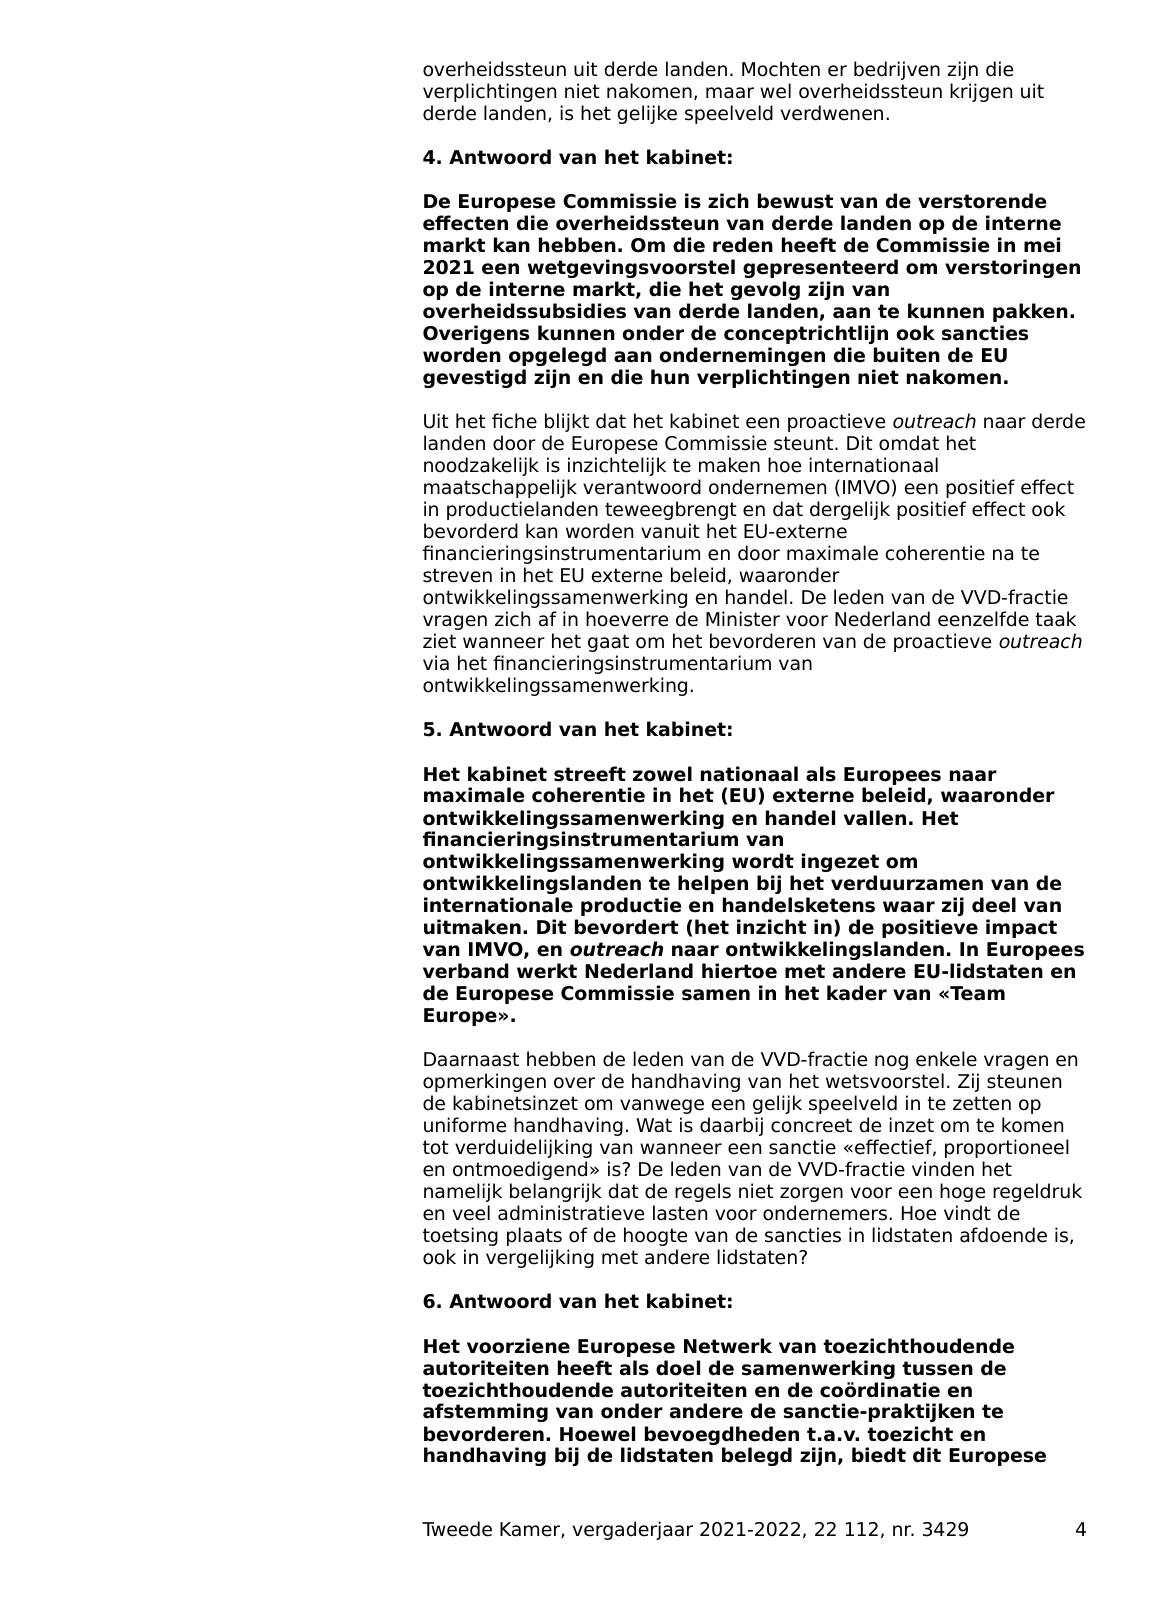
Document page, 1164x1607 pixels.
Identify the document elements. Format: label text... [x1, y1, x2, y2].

text Het kabinet streeft zowel nationaal als Europees naar maximale coherentie in het (EU) externe beleid, waaronder ontwikkelingssamenwerking en handel vallen. Het financieringsinstrumentarium van ontwikkelingssamenwerking wordt ingezet om ontwikkelingslanden te helpen bij het verduurzamen van de internationale productie en handelsketens waar zij deel van uitmaken. Dit bevordert (het inzicht in) de positieve impact van IMVO, en outreach naar ontwikkelingslanden. In Europees verband werkt Nederland hiertoe met andere EU-lidstaten en de Europese Commissie samen in het kader van «Team Europe». [422, 763, 1087, 1027]
text overheidssteun uit derde landen. Mochten er bedrijven zijn die verplichtingen niet nakomen, maar wel overheidssteun krijgen uit derde landen, is het gelijke speelveld verdwenen. [422, 59, 1087, 125]
text De Europese Commissie is zich bewust van de verstorende effecten die overheidssteun van derde landen op de interne markt kan hebben. Om die reden heeft de Commissie in mei 2021 een wetgevingsvoorstel gepresenteerd om verstoringen op de interne markt, die het gevolg zijn van overheidssubsidies van derde landen, aan te kunnen pakken. Overigens kunnen onder de conceptrichtlijn ook sancties worden opgelegd aan ondernemingen die buiten de EU gevestigd zijn en die hun verplichtingen niet nakomen. [422, 191, 1087, 389]
text Daarnaast hebben de leden van de VVD-fractie nog enkele vragen en opmerkingen over de handhaving van het wetsvoorstel. Zij steunen de kabinetsinzet om vanwege een gelijk speelveld in te zetten op uniforme handhaving. Wat is daarbij concreet de inzet om te komen tot verduidelijking van wanneer een sanctie «effectief, proportioneel en ontmoedigend» is? De leden van de VVD-fractie vinden het namelijk belangrijk dat de regels niet zorgen voor een hoge regeldruk en veel administratieve lasten voor ondernemers. Hoe vindt de toetsing plaats of de hoogte van de sancties in lidstaten afdoende is, ook in vergelijking met andere lidstaten? [422, 1049, 1087, 1269]
subtitle 4. Antwoord van het kabinet: [422, 147, 1087, 169]
text Uit het fiche blijkt dat het kabinet een proactieve outreach naar derde landen door de Europese Commissie steunt. Dit omdat het noodzakelijk is inzichtelijk te maken hoe internationaal maatschappelijk verantwoord ondernemen (IMVO) een positief effect in productielanden teweegbrengt en dat dergelijk positief effect ook bevorderd kan worden vanuit het EU-externe financieringsinstrumentarium en door maximale coherentie na te streven in het EU externe beleid, waaronder ontwikkelingssamenwerking en handel. De leden van de VVD-fractie vragen zich af in hoeverre de Minister voor Nederland eenzelfde taak ziet wanneer het gaat om het bevorderen van de proactieve outreach via het financieringsinstrumentarium van ontwikkelingssamenwerking. [422, 411, 1087, 697]
subtitle 6. Antwoord van het kabinet: [422, 1291, 1087, 1313]
subtitle 5. Antwoord van het kabinet: [422, 719, 1087, 741]
text Het voorziene Europese Netwerk van toezichthoudende autoriteiten heeft als doel de samenwerking tussen de toezichthoudende autoriteiten en de coördinatie en afstemming van onder andere de sanctie-praktijken te bevorderen. Hoewel bevoegdheden t.a.v. toezicht en handhaving bij de lidstaten belegd zijn, biedt dit Europese [422, 1336, 1087, 1467]
